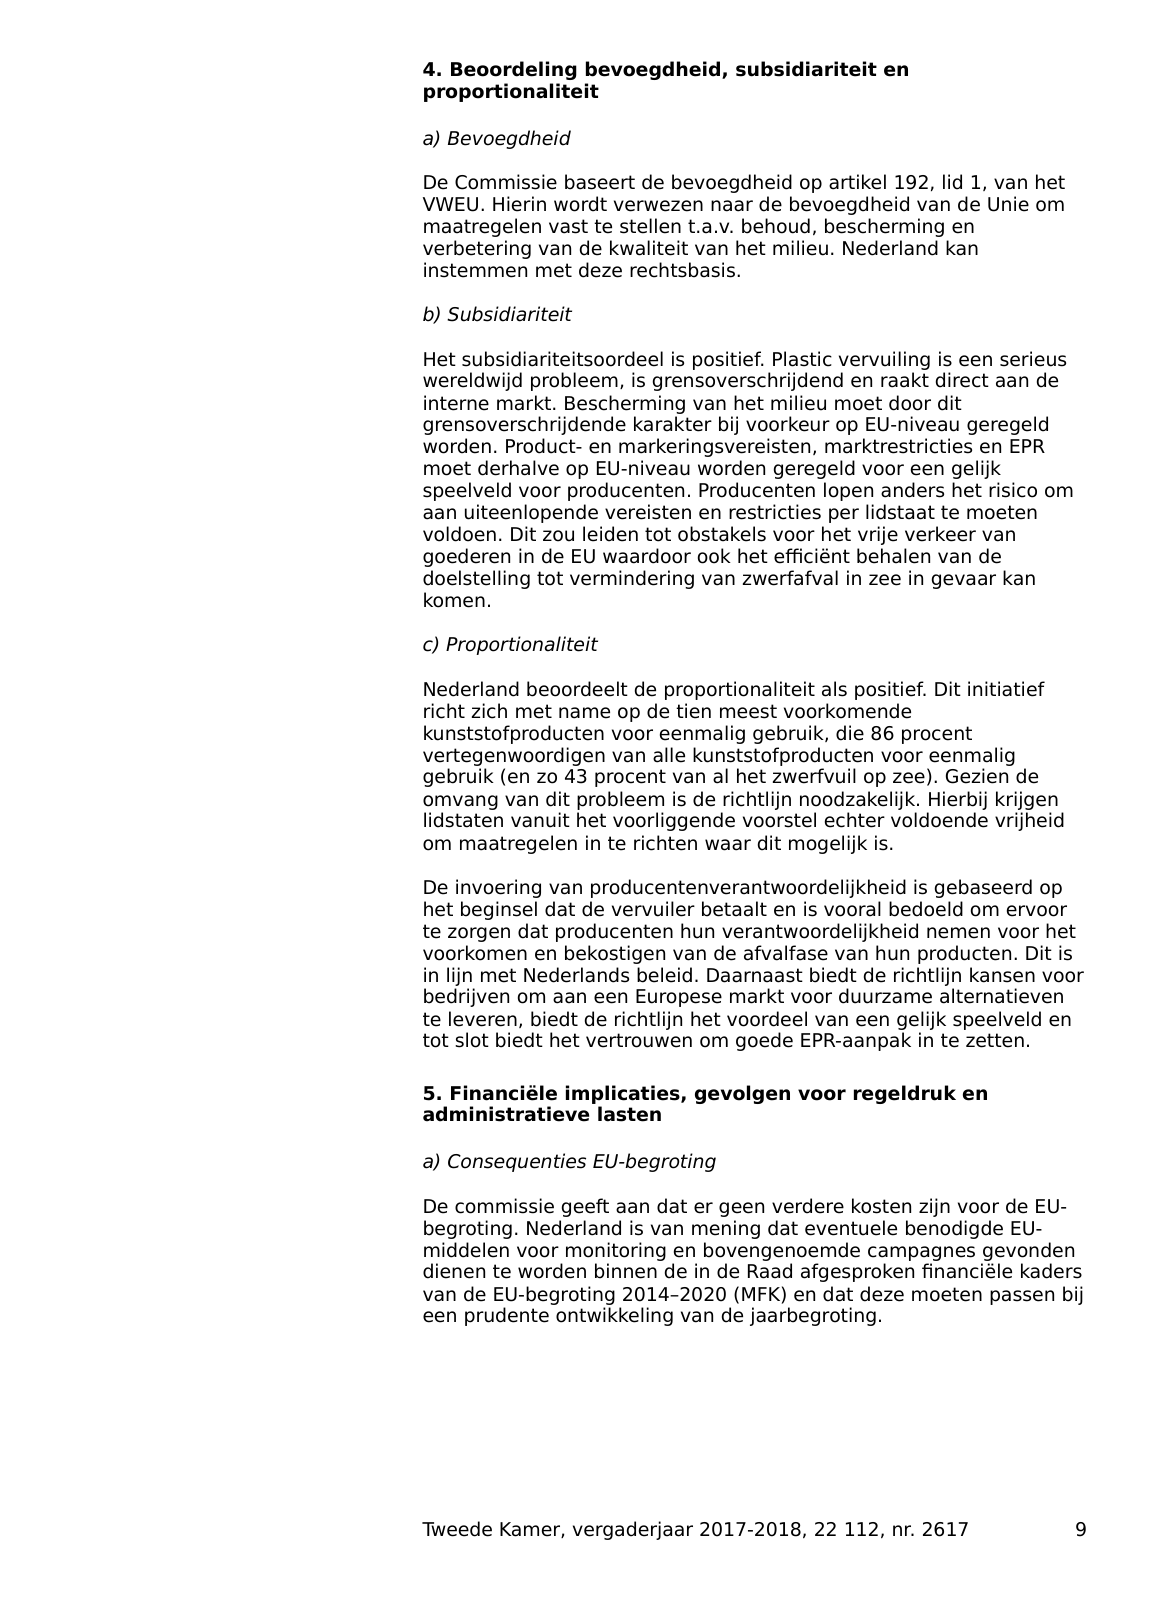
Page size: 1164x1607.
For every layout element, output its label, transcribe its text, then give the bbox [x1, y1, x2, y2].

text Nederland beoordeelt de proportionaliteit als positief. Dit initiatief richt zich met name op de tien meest voorkomende kunststofproducten voor eenmalig gebruik, die 86 procent vertegenwoordigen van alle kunststofproducten voor eenmalig gebruik (en zo 43 procent van al het zwerfvuil op zee). Gezien de omvang van dit probleem is de richtlijn noodzakelijk. Hierbij krijgen lidstaten vanuit het voorliggende voorstel echter voldoende vrijheid om maatregelen in te richten waar dit mogelijk is. [422, 678, 1087, 854]
text De Commissie baseert de bevoegdheid op artikel 192, lid 1, van het VWEU. Hierin wordt verwezen naar de bevoegdheid van de Unie om maatregelen vast te stellen t.a.v. behoud, bescherming en verbetering van de kwaliteit van het milieu. Nederland kan instemmen met deze rechtsbasis. [422, 172, 1087, 282]
text De commissie geeft aan dat er geen verdere kosten zijn voor de EU-begroting. Nederland is van mening dat eventuele benodigde EU-middelen voor monitoring en bovengenoemde campagnes gevonden dienen te worden binnen de in de Raad afgesproken financiële kaders van de EU-begroting 2014–2020 (MFK) en dat deze moeten passen bij een prudente ontwikkeling van de jaarbegroting. [422, 1196, 1087, 1327]
text De invoering van producentenverantwoordelijkheid is gebaseerd op het beginsel dat de vervuiler betaalt en is vooral bedoeld om ervoor te zorgen dat producenten hun verantwoordelijkheid nemen voor het voorkomen en bekostigen van de afvalfase van hun producten. Dit is in lijn met Nederlands beleid. Daarnaast biedt de richtlijn kansen voor bedrijven om aan een Europese markt voor duurzame alternatieven te leveren, biedt de richtlijn het voordeel van een gelijk speelveld en tot slot biedt het vertrouwen om goede EPR-aanpak in te zetten. [422, 877, 1087, 1052]
subtitle 5. Financiële implicaties, gevolgen voor regeldruk en administratieve lasten [422, 1082, 1087, 1126]
text Het subsidiariteitsoordeel is positief. Plastic vervuiling is een serieus wereldwijd probleem, is grensoverschrijdend en raakt direct aan de interne markt. Bescherming van het milieu moet door dit grensoverschrijdende karakter bij voorkeur op EU-niveau geregeld worden. Product- en markeringsvereisten, marktrestricties en EPR moet derhalve op EU-niveau worden geregeld voor een gelijk speelveld voor producenten. Producenten lopen anders het risico om aan uiteenlopende vereisten en restricties per lidstaat te moeten voldoen. Dit zou leiden tot obstakels voor het vrije verkeer van goederen in de EU waardoor ook het efficiënt behalen van de doelstelling tot vermindering van zwerfafval in zee in gevaar kan komen. [422, 348, 1087, 612]
subtitle 4. Beoordeling bevoegdheid, subsidiariteit en proportionaliteit [422, 59, 1087, 103]
subtitle b) Subsidiariteit [422, 304, 1087, 326]
subtitle c) Proportionaliteit [422, 634, 1087, 656]
subtitle a) Consequenties EU-begroting [422, 1151, 1087, 1173]
subtitle a) Bevoegdheid [422, 128, 1087, 150]
